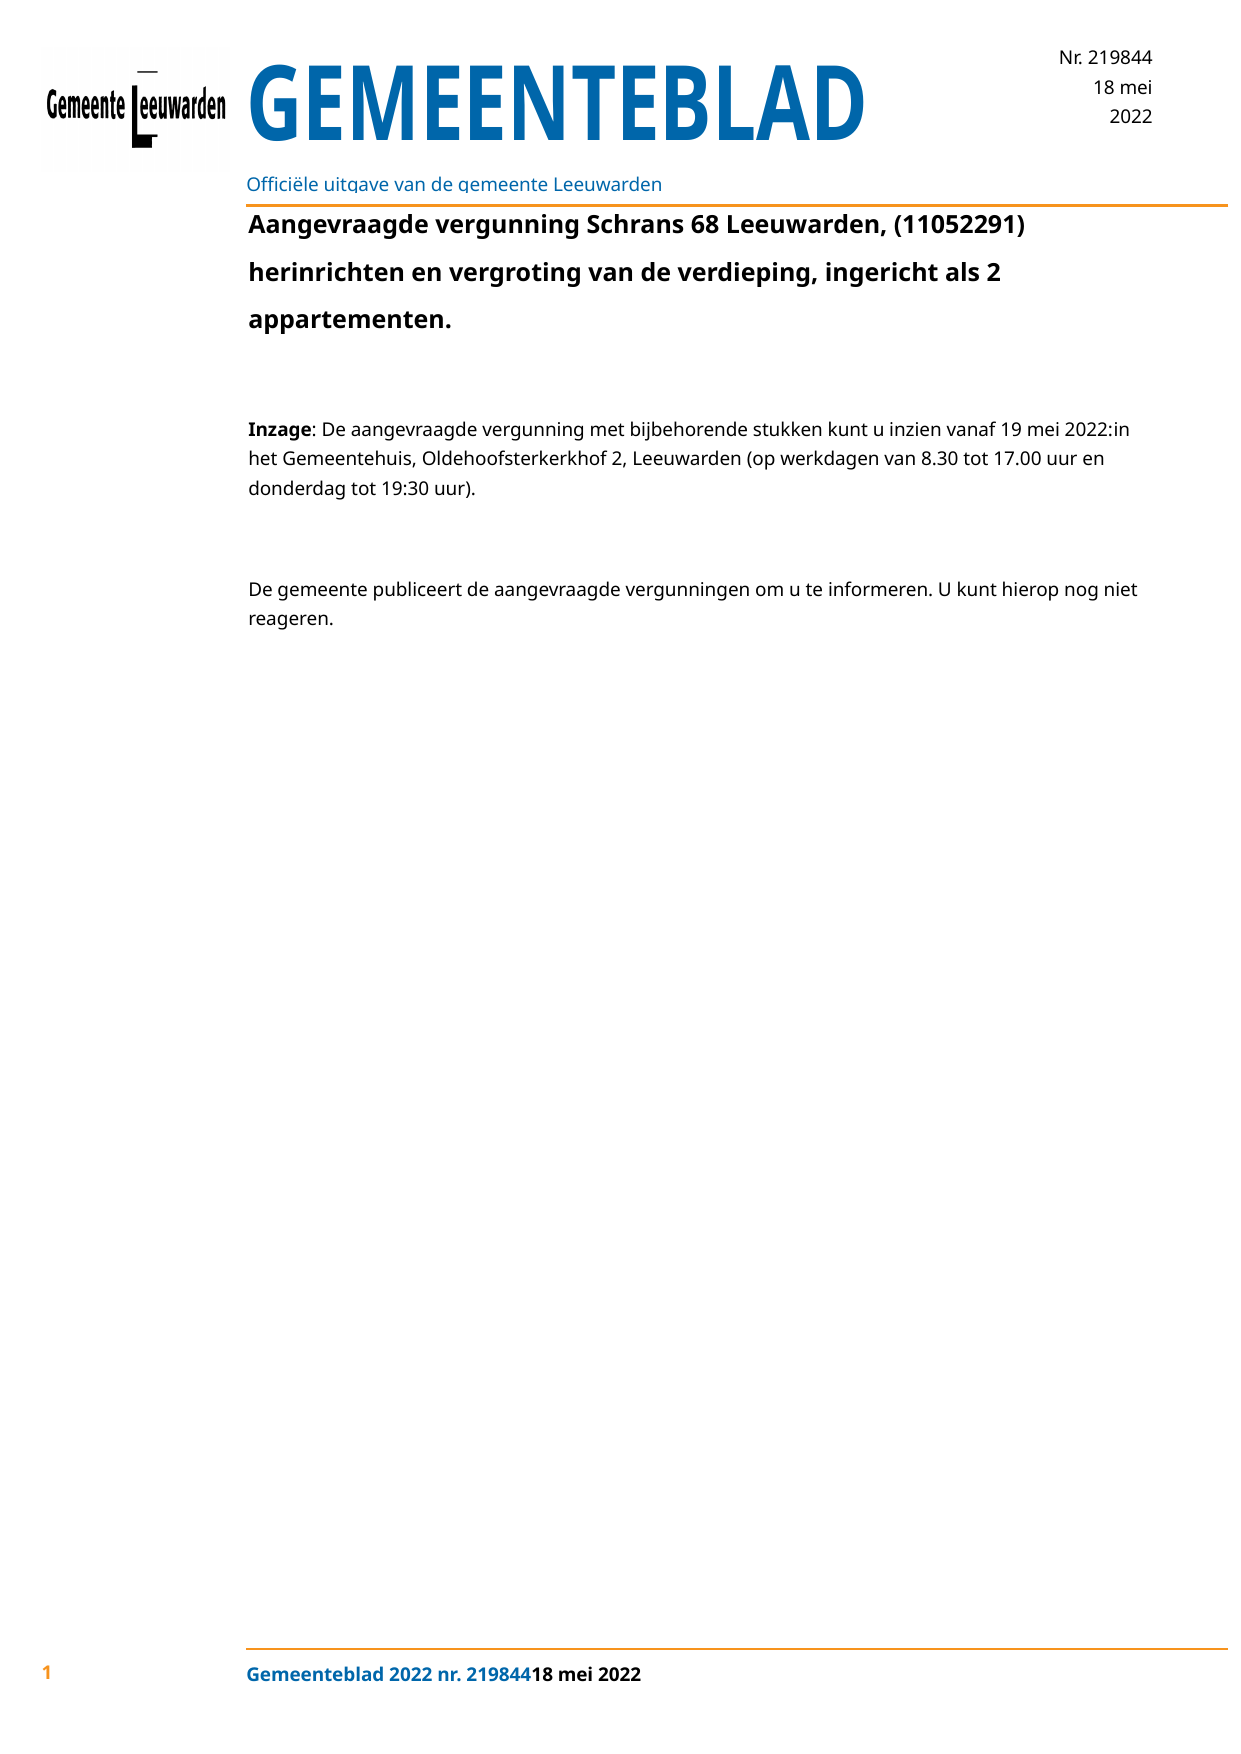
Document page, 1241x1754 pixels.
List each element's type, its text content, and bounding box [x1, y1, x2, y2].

text Aangevraagde vergunning Schrans 68 Leeuwarden, (11052291) herinrichten en vergroting van de verdieping, ingericht als 2 appartementen. [248, 207, 1152, 336]
text Inzage: De aangevraagde vergunning met bijbehorende stukken kunt u inzien vanaf 19 mei 2022:in het Gemeentehuis, Oldehoofsterkerkhof 2, Leeuwarden (op werkdagen van 8.30 tot 17.00 uur en donderdag tot 19:30 uur). [248, 416, 1152, 501]
text De gemeente publiceert de aangevraagde vergunningen om u te informeren. U kunt hierop nog niet reageren. [248, 576, 1152, 631]
picture [41, 47, 231, 172]
